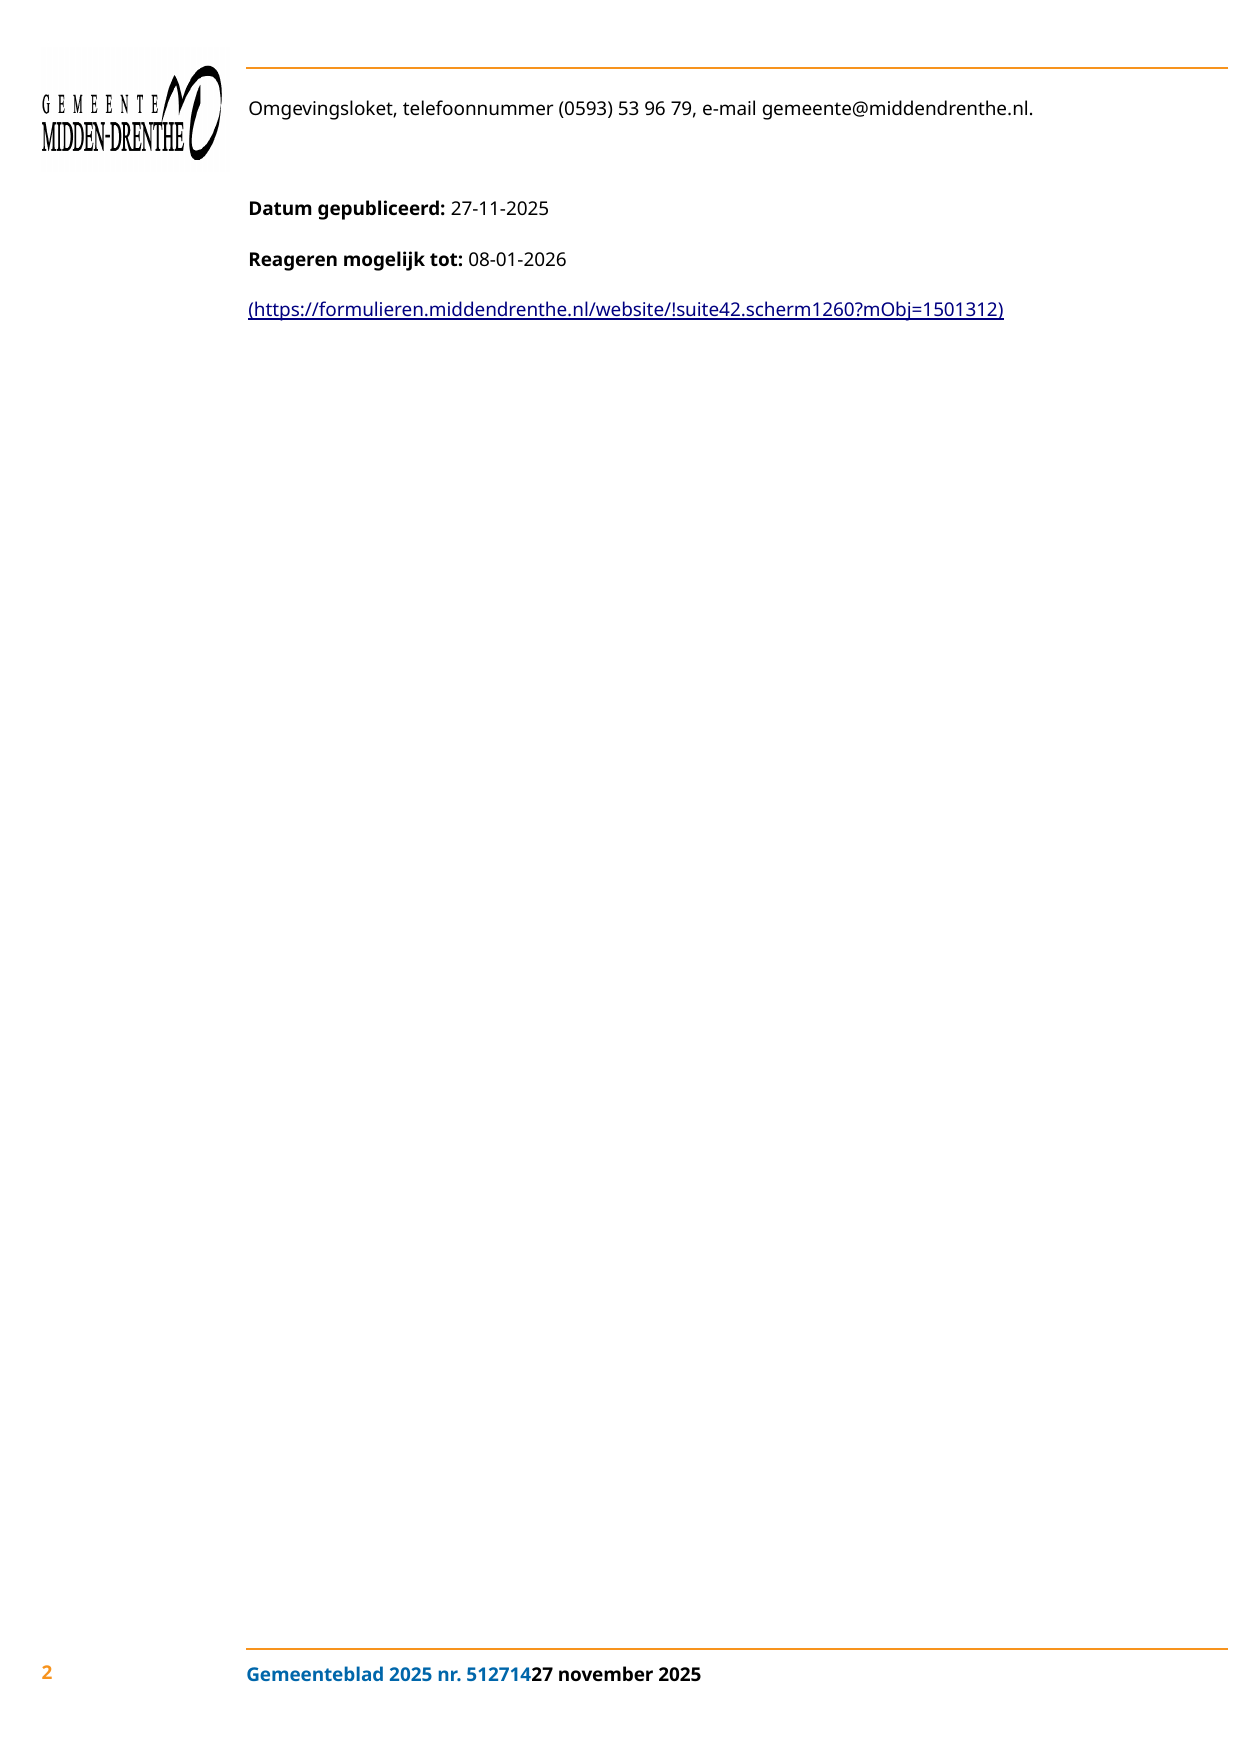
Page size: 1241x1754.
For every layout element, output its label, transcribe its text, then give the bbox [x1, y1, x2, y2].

text Omgevingsloket, telefoonnummer (0593) 53 96 79, e-mail gemeente@middendrenthe.nl. [248, 95, 1152, 121]
picture [41, 47, 231, 172]
text (https://formulieren.middendrenthe.nl/website/!suite42.scherm1260?mObj=1501312) [248, 296, 1152, 322]
text Datum gepubliceerd: 27-11-2025 [248, 196, 1152, 221]
text Reageren mogelijk tot: 08-01-2026 [248, 246, 1152, 272]
